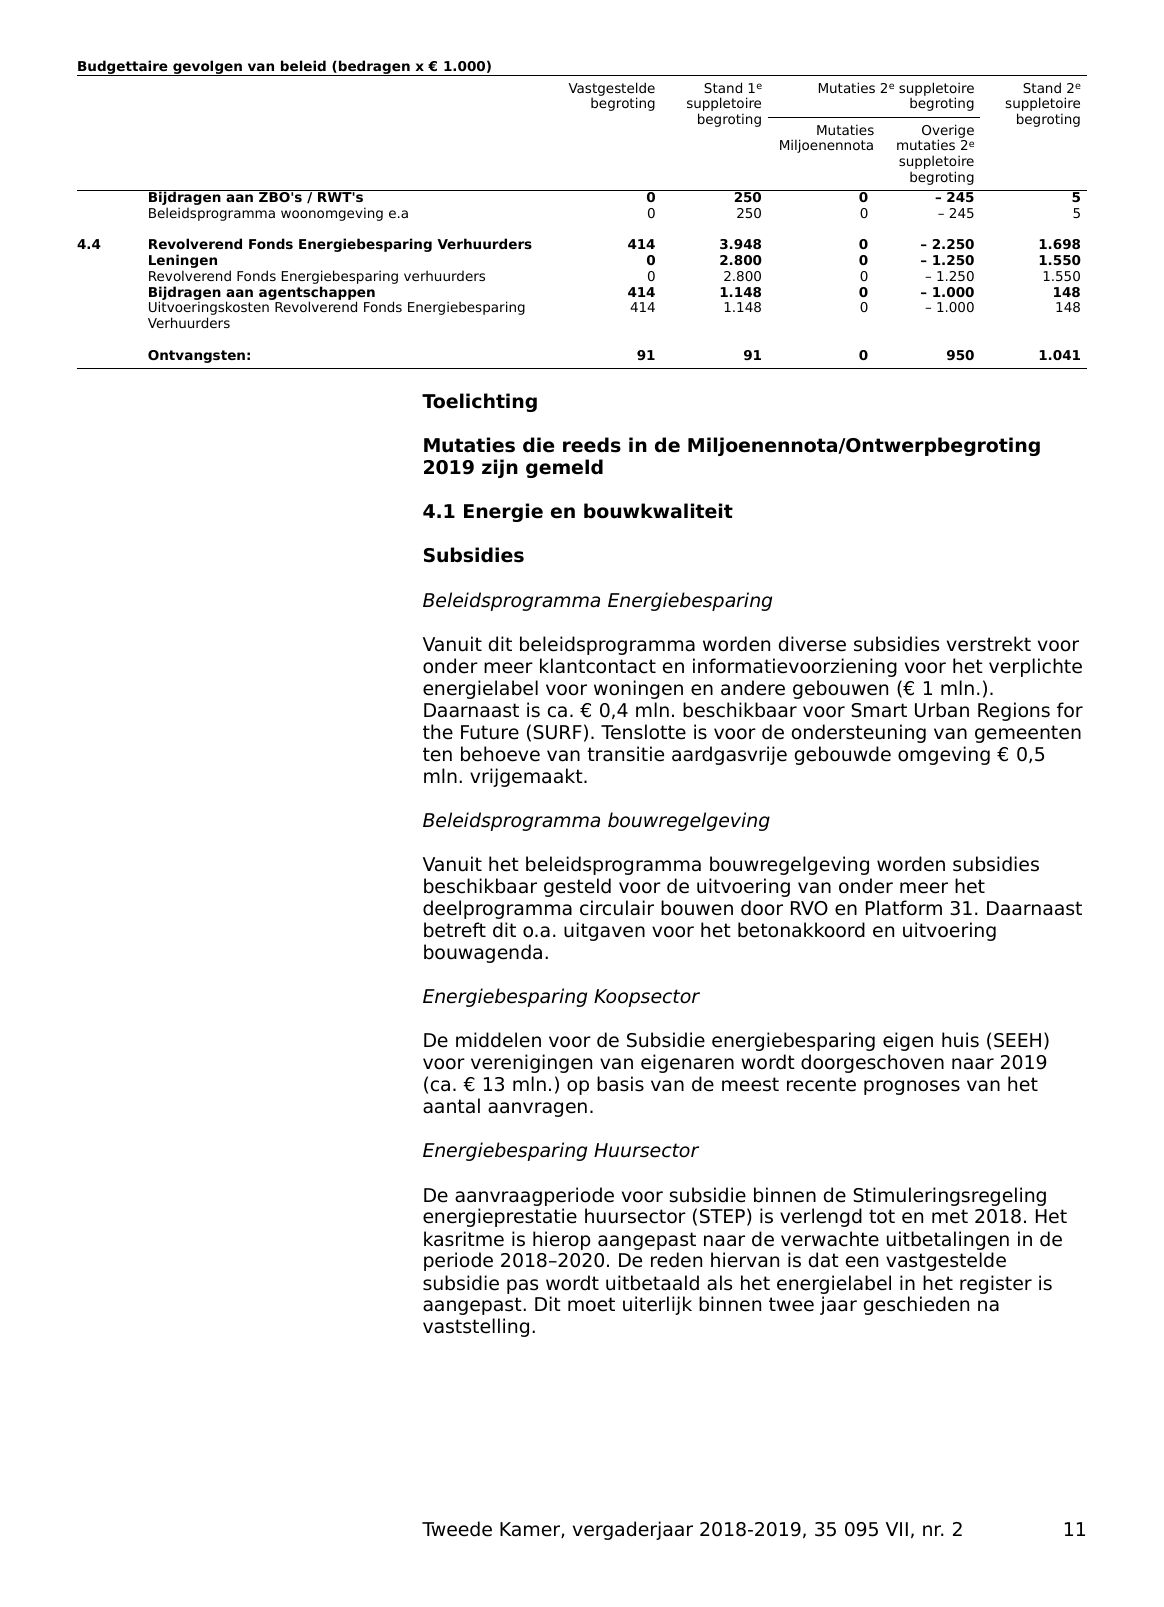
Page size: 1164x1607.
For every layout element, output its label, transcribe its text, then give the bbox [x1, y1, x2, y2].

table_cell 1.148 [661, 300, 768, 332]
table_header Budgettaire gevolgen van beleid (bedragen x € 1.000) [77, 59, 1087, 75]
subtitle Energiebesparing Huursector [422, 1140, 1087, 1162]
table_cell 4.4 [77, 237, 142, 253]
table_cell Mutaties 2e suppletoire begroting [768, 76, 980, 117]
table_cell Bijdragen aan agentschappen [142, 284, 555, 300]
table_cell [874, 221, 980, 237]
table_cell – 2.250 [874, 237, 980, 253]
table_cell 950 [874, 347, 980, 368]
table_cell 3.948 [661, 237, 768, 253]
table_cell 1.148 [661, 284, 768, 300]
table_cell [77, 284, 142, 300]
table_cell Vastgestelde begroting [555, 76, 661, 190]
table_cell [142, 332, 555, 347]
table_cell – 1.250 [874, 253, 980, 269]
table_cell 5 [980, 191, 1087, 206]
table_cell – 1.250 [874, 269, 980, 284]
table_cell [77, 191, 142, 206]
table_cell 250 [661, 206, 768, 221]
table_cell 250 [661, 191, 768, 206]
subtitle Beleidsprogramma Energiebesparing [422, 589, 1087, 612]
table_cell [555, 221, 661, 237]
table_cell [77, 206, 142, 221]
table_cell [77, 221, 142, 237]
subtitle Beleidsprogramma bouwregelgeving [422, 810, 1087, 832]
table_cell 414 [555, 284, 661, 300]
table_cell 414 [555, 300, 661, 332]
table_cell [768, 221, 874, 237]
table_cell [661, 332, 768, 347]
table_cell Beleidsprogramma woonomgeving e.a [142, 206, 555, 221]
text Vanuit het beleidsprogramma bouwregelgeving worden subsidies beschikbaar gesteld voor de uitvoering van onder meer het deelprogramma circulair bouwen door RVO en Platform 31. Daarnaast betreft dit o.a. uitgaven voor het betonakkoord en uitvoering bouwagenda. [422, 854, 1087, 964]
table_cell 0 [555, 191, 661, 206]
table_cell 1.041 [980, 347, 1087, 368]
table_cell [768, 332, 874, 347]
table_cell 1.550 [980, 253, 1087, 269]
table_cell – 1.000 [874, 284, 980, 300]
table_cell [555, 332, 661, 347]
table_cell 2.800 [661, 269, 768, 284]
table_cell 1.698 [980, 237, 1087, 253]
text De middelen voor de Subsidie energiebesparing eigen huis (SEEH) voor verenigingen van eigenaren wordt doorgeschoven naar 2019 (ca. € 13 mln.) op basis van de meest recente prognoses van het aantal aanvragen. [422, 1030, 1087, 1118]
table_cell 0 [768, 253, 874, 269]
table_cell [77, 347, 142, 368]
table_cell 0 [768, 347, 874, 368]
table_cell 0 [768, 237, 874, 253]
table_cell Mutaties Miljoenennota [768, 118, 874, 190]
subtitle Energiebesparing Koopsector [422, 986, 1087, 1008]
table_cell Ontvangsten: [142, 347, 555, 368]
subtitle Subsidies [422, 545, 1087, 567]
table_cell [980, 332, 1087, 347]
table_cell 0 [768, 269, 874, 284]
table_cell [77, 253, 142, 269]
table_cell – 245 [874, 206, 980, 221]
table_cell 0 [768, 284, 874, 300]
table_cell [77, 300, 142, 332]
table_cell Bijdragen aan ZBO's / RWT's [142, 191, 555, 206]
table_cell 148 [980, 300, 1087, 332]
table_cell Overige mutaties 2e suppletoire begroting [874, 118, 980, 190]
table_cell Uitvoeringskosten Revolverend Fonds Energiebesparing Verhuurders [142, 300, 555, 332]
table_cell 91 [661, 347, 768, 368]
table_cell [77, 332, 142, 347]
table_cell [142, 221, 555, 237]
table_cell [874, 332, 980, 347]
text De aanvraagperiode voor subsidie binnen de Stimuleringsregeling energieprestatie huursector (STEP) is verlengd tot en met 2018. Het kasritme is hierop aangepast naar de verwachte uitbetalingen in de periode 2018–2020. De reden hiervan is dat een vastgestelde subsidie pas wordt uitbetaald als het energielabel in het register is aangepast. Dit moet uiterlijk binnen twee jaar geschieden na vaststelling. [422, 1184, 1087, 1338]
subtitle Toelichting [422, 391, 1087, 413]
table_cell 0 [768, 206, 874, 221]
table_cell Stand 2e suppletoire begroting [980, 76, 1087, 190]
text Vanuit dit beleidsprogramma worden diverse subsidies verstrekt voor onder meer klantcontact en informatievoorziening voor het verplichte energielabel voor woningen en andere gebouwen (€ 1 mln.). Daarnaast is ca. € 0,4 mln. beschikbaar voor Smart Urban Regions for the Future (SURF). Tenslotte is voor de ondersteuning van gemeenten ten behoeve van transitie aardgasvrije gebouwde omgeving € 0,5 mln. vrijgemaakt. [422, 634, 1087, 788]
table_cell [980, 221, 1087, 237]
table_cell 2.800 [661, 253, 768, 269]
table_cell Revolverend Fonds Energiebesparing verhuurders [142, 269, 555, 284]
table_cell [142, 76, 555, 190]
table_cell [77, 269, 142, 284]
table_cell 0 [555, 269, 661, 284]
table_cell 0 [555, 206, 661, 221]
table_cell Leningen [142, 253, 555, 269]
table_cell [661, 221, 768, 237]
table_cell Stand 1e suppletoire begroting [661, 76, 768, 190]
table_cell 0 [768, 300, 874, 332]
table_cell 148 [980, 284, 1087, 300]
table_cell – 245 [874, 191, 980, 206]
subtitle Mutaties die reeds in de Miljoenennota/Ontwerpbegroting 2019 zijn gemeld [422, 435, 1087, 479]
table_cell – 1.000 [874, 300, 980, 332]
table_cell 91 [555, 347, 661, 368]
table_cell 0 [768, 191, 874, 206]
table_cell Revolverend Fonds Energiebesparing Verhuurders [142, 237, 555, 253]
table_cell 0 [555, 253, 661, 269]
subtitle 4.1 Energie en bouwkwaliteit [422, 501, 1087, 523]
table_cell 414 [555, 237, 661, 253]
table_cell [77, 76, 142, 190]
table_cell 1.550 [980, 269, 1087, 284]
table_cell 5 [980, 206, 1087, 221]
